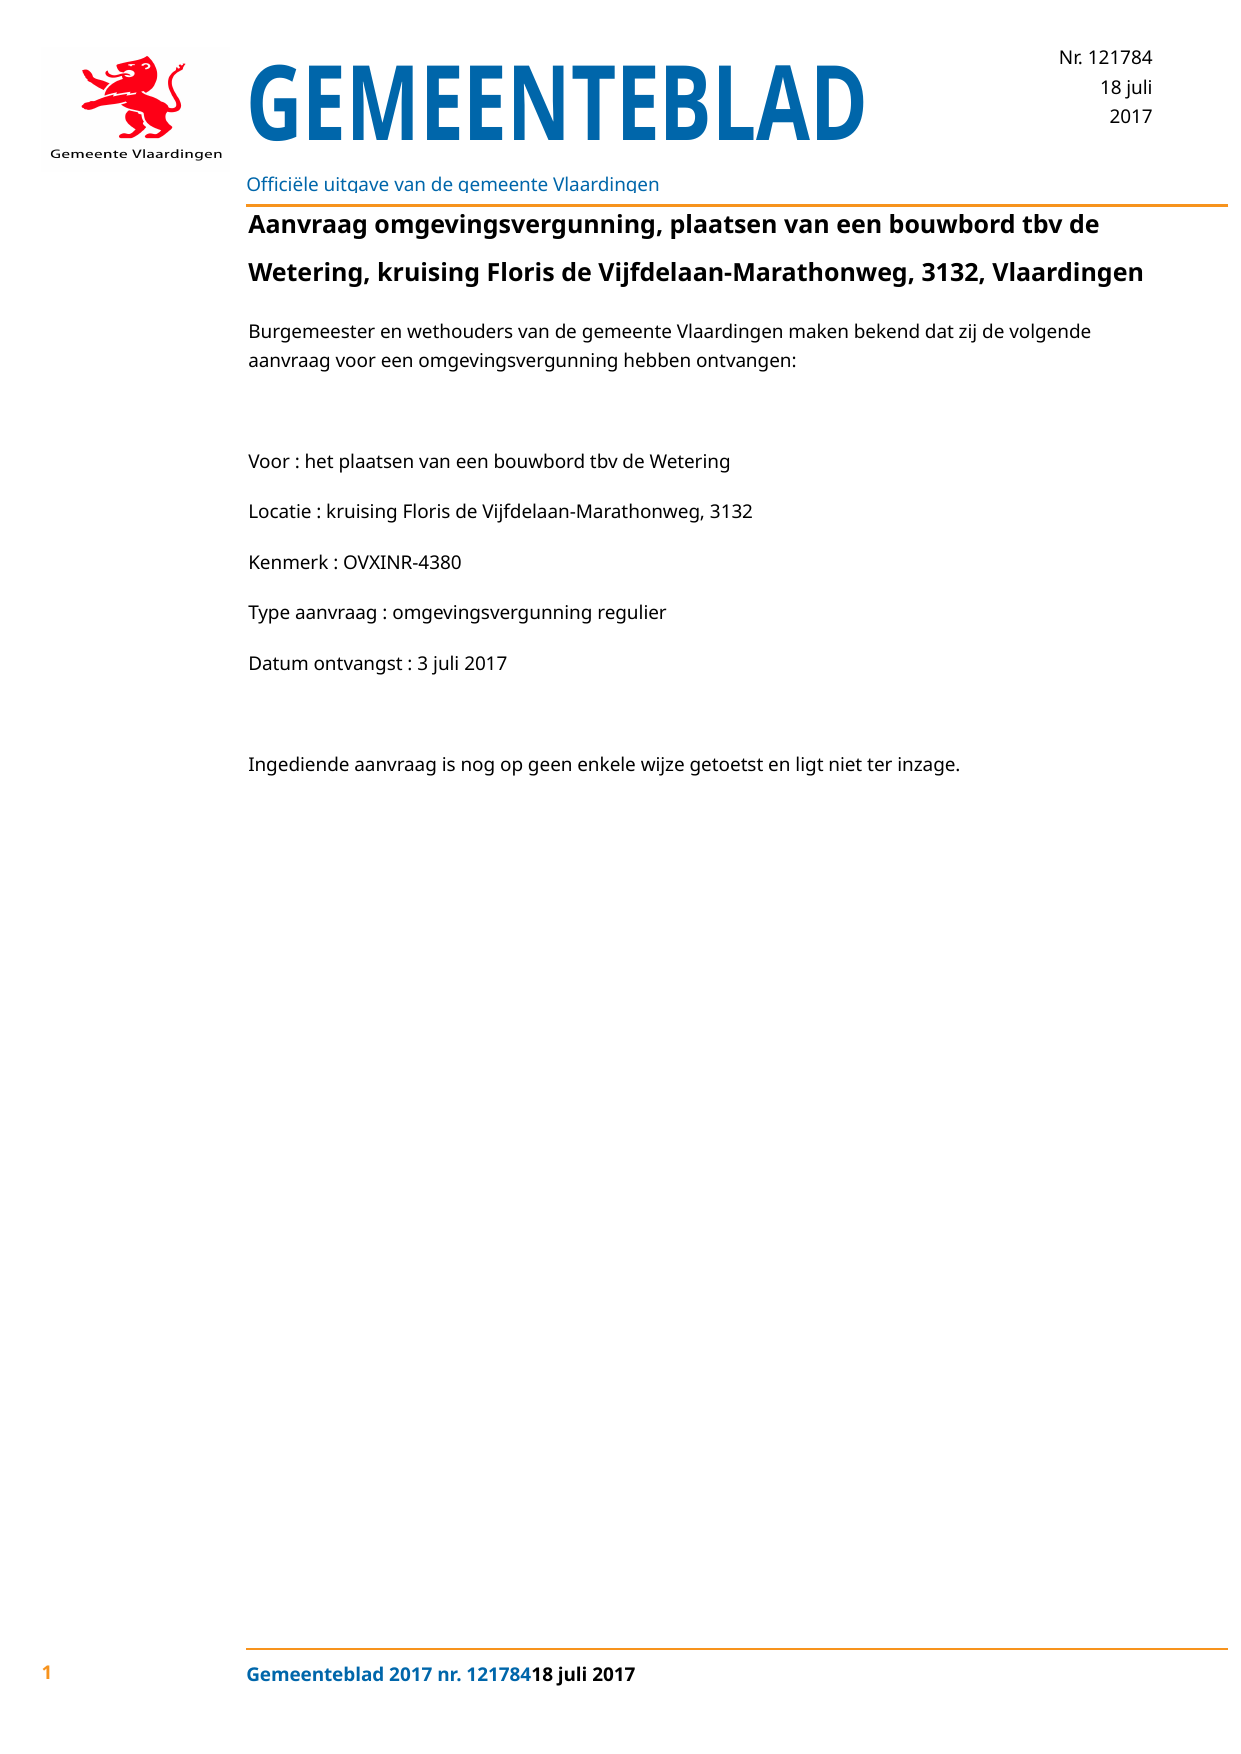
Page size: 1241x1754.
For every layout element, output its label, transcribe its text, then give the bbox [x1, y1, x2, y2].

text Kenmerk : OVXINR-4380 [248, 549, 1152, 575]
picture [41, 47, 231, 172]
text Type aanvraag : omgevingsvergunning regulier [248, 599, 1152, 625]
text Voor : het plaatsen van een bouwbord tbv de Wetering [248, 448, 1152, 474]
text Datum ontvangst : 3 juli 2017 [248, 650, 1152, 676]
text Locatie : kruising Floris de Vijfdelaan-Marathonweg, 3132 [248, 499, 1152, 524]
text Aanvraag omgevingsvergunning, plaatsen van een bouwbord tbv de Wetering, kruising Floris de Vijfdelaan-Marathonweg, 3132, Vlaardingen [248, 207, 1152, 288]
text Ingediende aanvraag is nog op geen enkele wijze getoetst en ligt niet ter inzage. [248, 751, 1152, 777]
text Burgemeester en wethouders van de gemeente Vlaardingen maken bekend dat zij de volgende aanvraag voor een omgevingsvergunning hebben ontvangen: [248, 318, 1152, 373]
